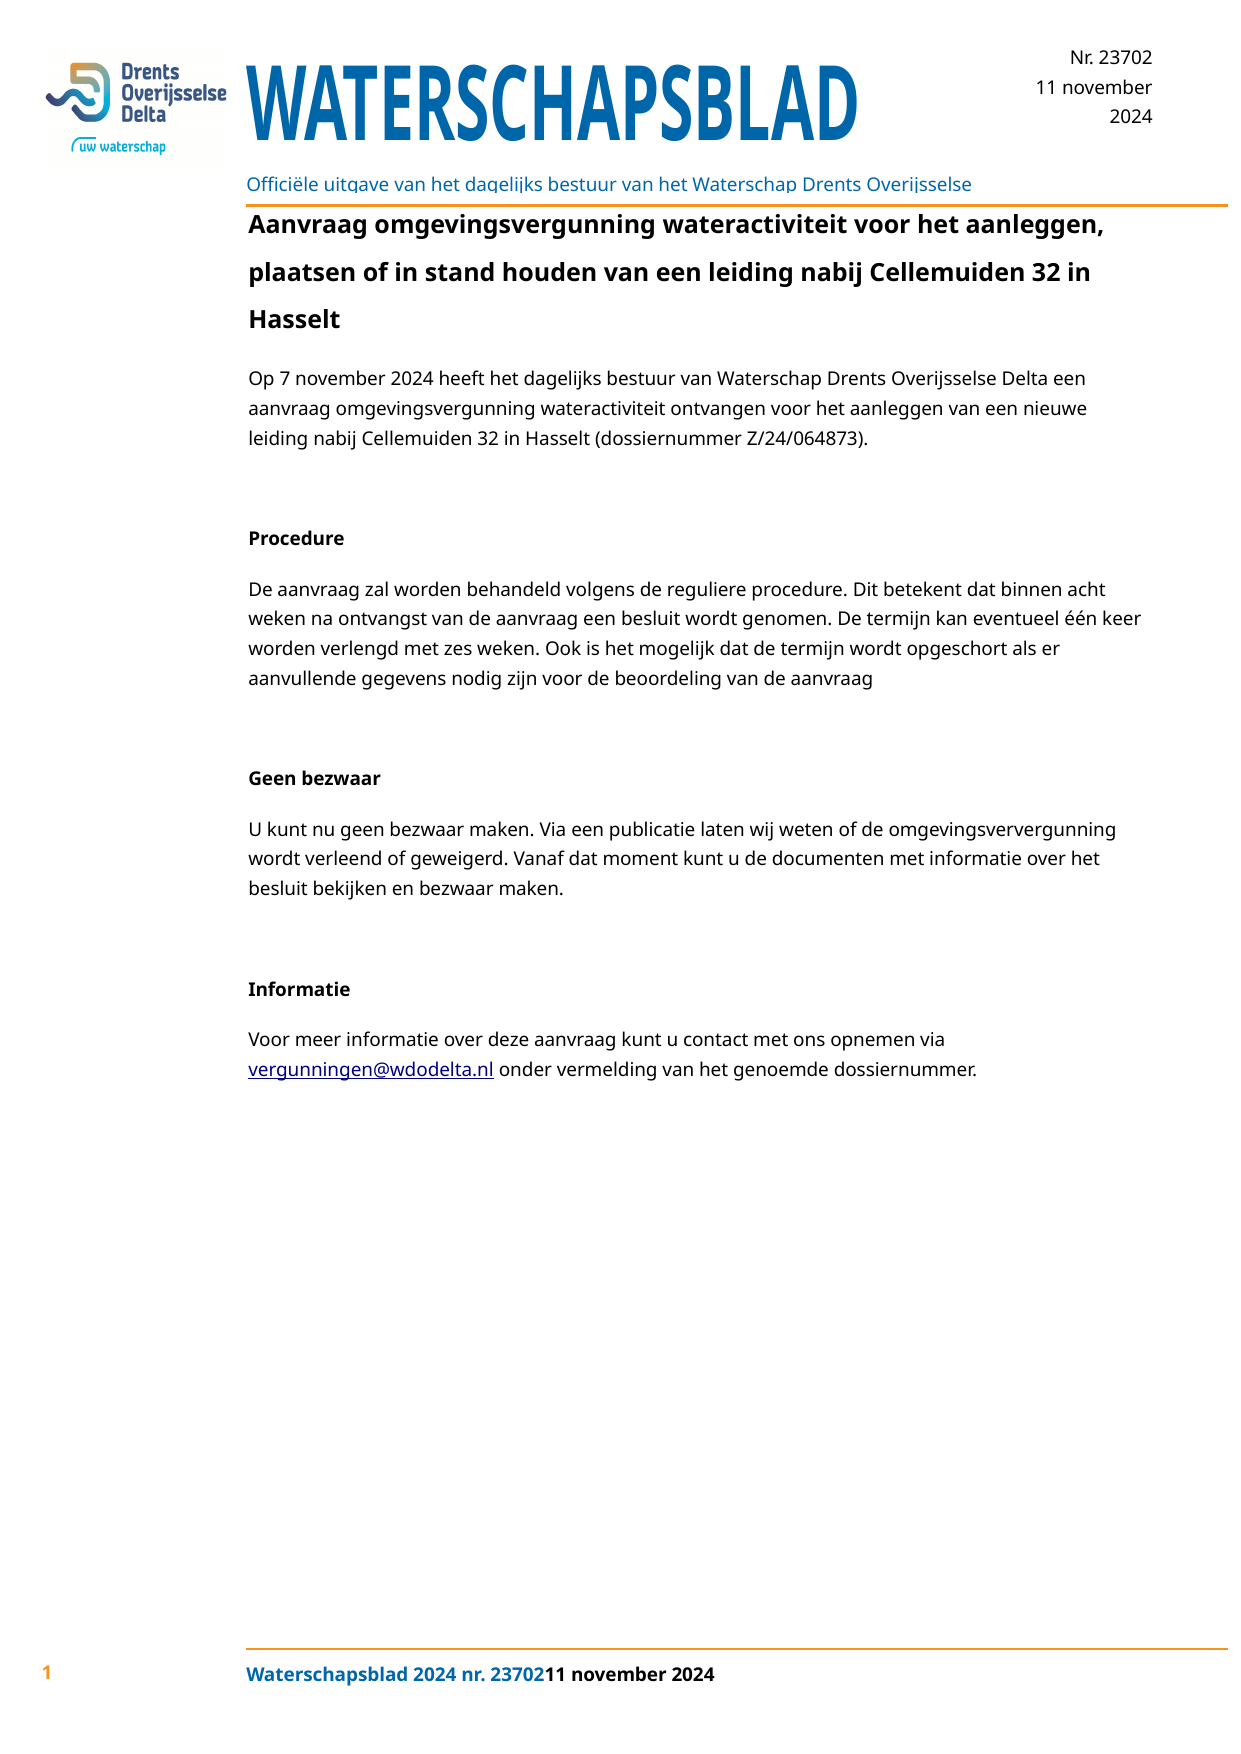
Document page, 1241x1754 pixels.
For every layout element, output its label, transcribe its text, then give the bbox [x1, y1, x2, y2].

text Geen bezwaar [248, 766, 1152, 791]
text De aanvraag zal worden behandeld volgens de reguliere procedure. Dit betekent dat binnen acht weken na ontvangst van de aanvraag een besluit wordt genomen. De termijn kan eventueel één keer worden verlengd met zes weken. Ook is het mogelijk dat de termijn wordt opgeschort als er aanvullende gegevens nodig zijn voor de beoordeling van de aanvraag [248, 576, 1152, 690]
text Voor meer informatie over deze aanvraag kunt u contact met ons opnemen via vergunningen@wdodelta.nl onder vermelding van het genoemde dossiernummer. [248, 1026, 1152, 1082]
text Procedure [248, 526, 1152, 551]
text U kunt nu geen bezwaar maken. Via een publicatie laten wij weten of de omgevingsververgunning wordt verleend of geweigerd. Vanaf dat moment kunt u de documenten met informatie over het besluit bekijken en bezwaar maken. [248, 816, 1152, 901]
picture [41, 47, 231, 172]
text Op 7 november 2024 heeft het dagelijks bestuur van Waterschap Drents Overijsselse Delta een aanvraag omgevingsvergunning wateractiviteit ontvangen voor het aanleggen van een nieuwe leiding nabij Cellemuiden 32 in Hasselt (dossiernummer Z/24/064873). [248, 366, 1152, 450]
text Informatie [248, 976, 1152, 1002]
text Aanvraag omgevingsvergunning wateractiviteit voor het aanleggen, plaatsen of in stand houden van een leiding nabij Cellemuiden 32 in Hasselt [248, 207, 1152, 336]
